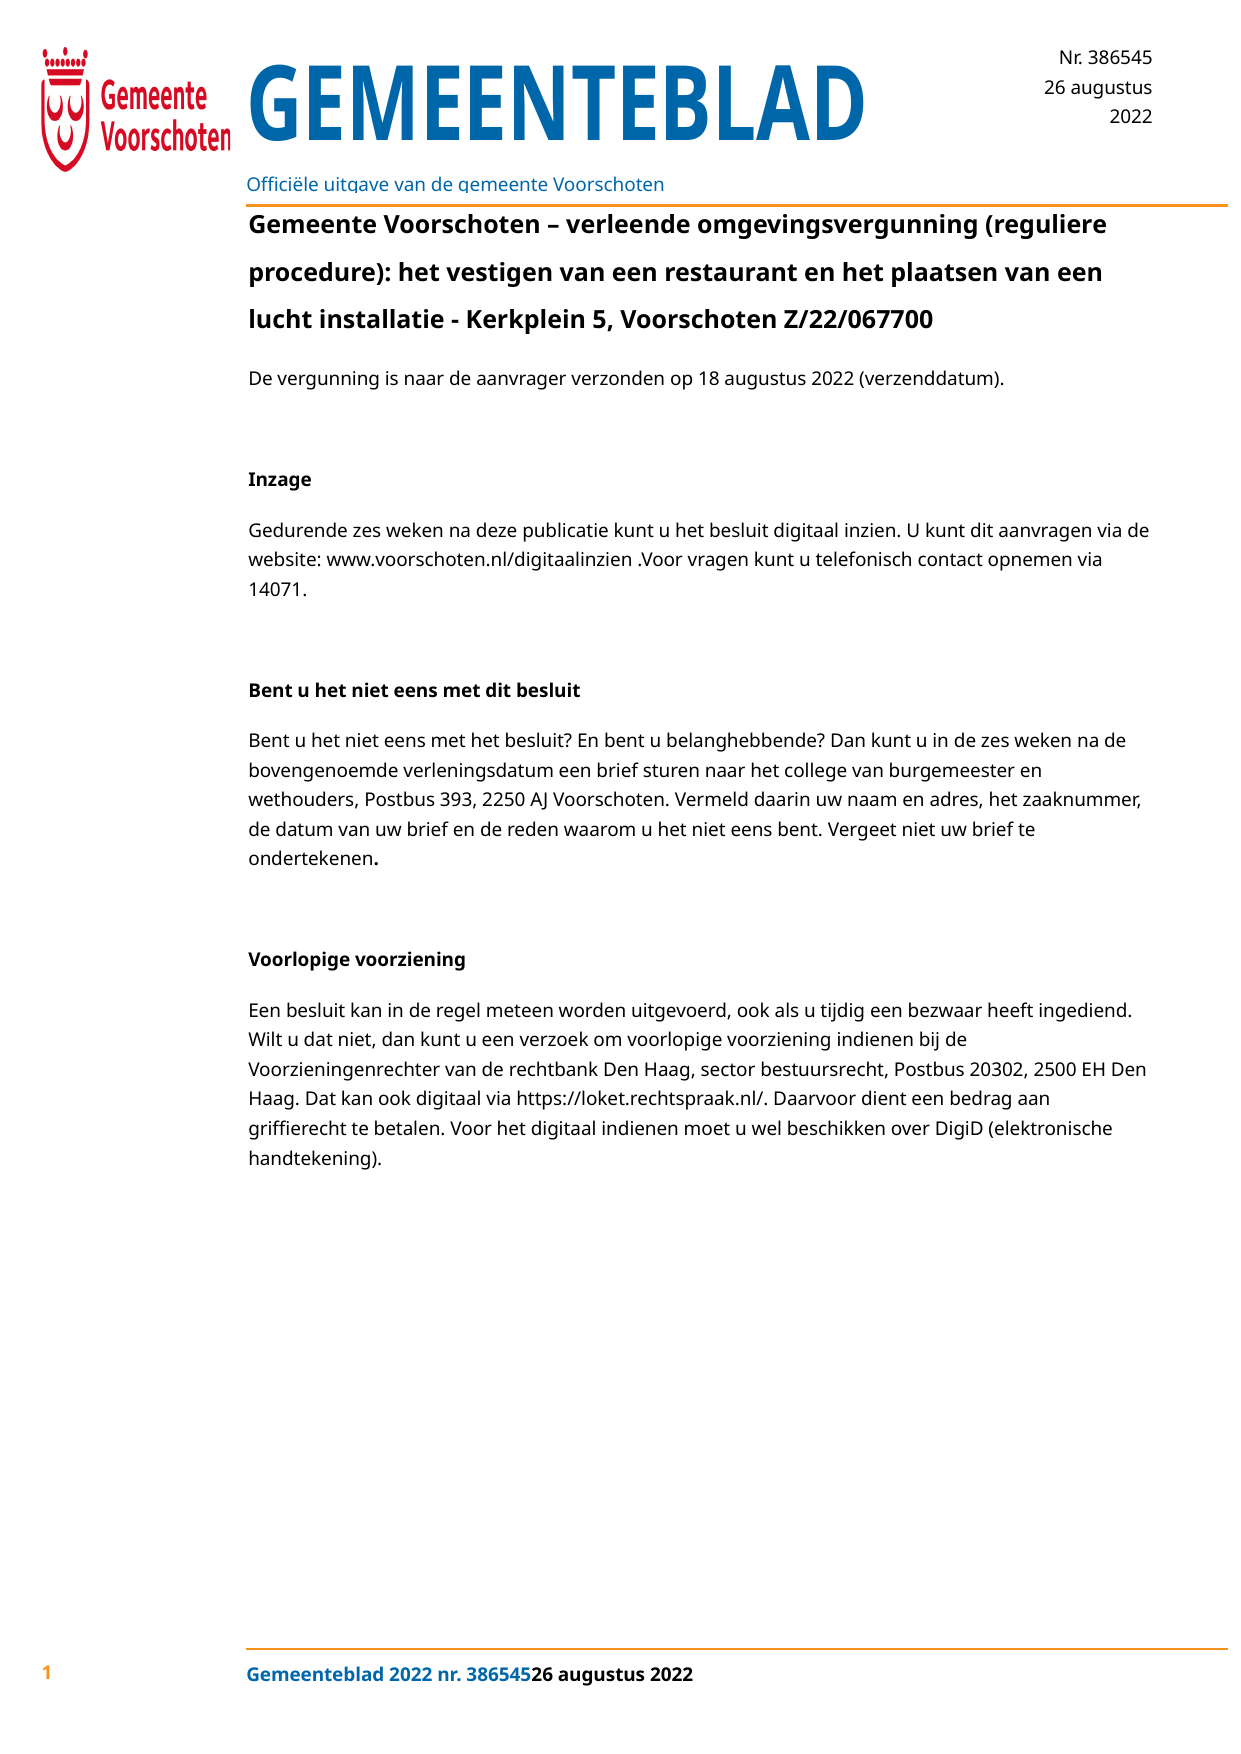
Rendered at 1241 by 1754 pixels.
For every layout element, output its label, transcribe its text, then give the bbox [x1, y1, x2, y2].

text Bent u het niet eens met dit besluit [248, 677, 1152, 702]
text Bent u het niet eens met het besluit? En bent u belanghebbende? Dan kunt u in de zes weken na de bovengenoemde verleningsdatum een brief sturen naar het college van burgemeester en wethouders, Postbus 393, 2250 AJ Voorschoten. Vermeld daarin uw naam en adres, het zaaknummer, de datum van uw brief en de reden waarom u het niet eens bent. Vergeet niet uw brief te ondertekenen. [248, 727, 1152, 871]
text Inzage [248, 466, 1152, 492]
picture [41, 47, 231, 172]
text Voorlopige voorziening [248, 946, 1152, 972]
text Een besluit kan in de regel meteen worden uitgevoerd, ook als u tijdig een bezwaar heeft ingediend. Wilt u dat niet, dan kunt u een verzoek om voorlopige voorziening indienen bij de Voorzieningenrechter van de rechtbank Den Haag, sector bestuursrecht, Postbus 20302, 2500 EH Den Haag. Dat kan ook digitaal via https://loket.rechtspraak.nl/. Daarvoor dient een bedrag aan griffierecht te betalen. Voor het digitaal indienen moet u wel beschikken over DigiD (elektronische handtekening). [248, 997, 1152, 1170]
text Gemeente Voorschoten – verleende omgevingsvergunning (reguliere procedure): het vestigen van een restaurant en het plaatsen van een lucht installatie - Kerkplein 5, Voorschoten Z/22/067700 [248, 207, 1152, 336]
text De vergunning is naar de aanvrager verzonden op 18 augustus 2022 (verzenddatum). [248, 366, 1152, 391]
text Gedurende zes weken na deze publicatie kunt u het besluit digitaal inzien. U kunt dit aanvragen via de website: www.voorschoten.nl/digitaalinzien .Voor vragen kunt u telefonisch contact opnemen via 14071. [248, 517, 1152, 602]
